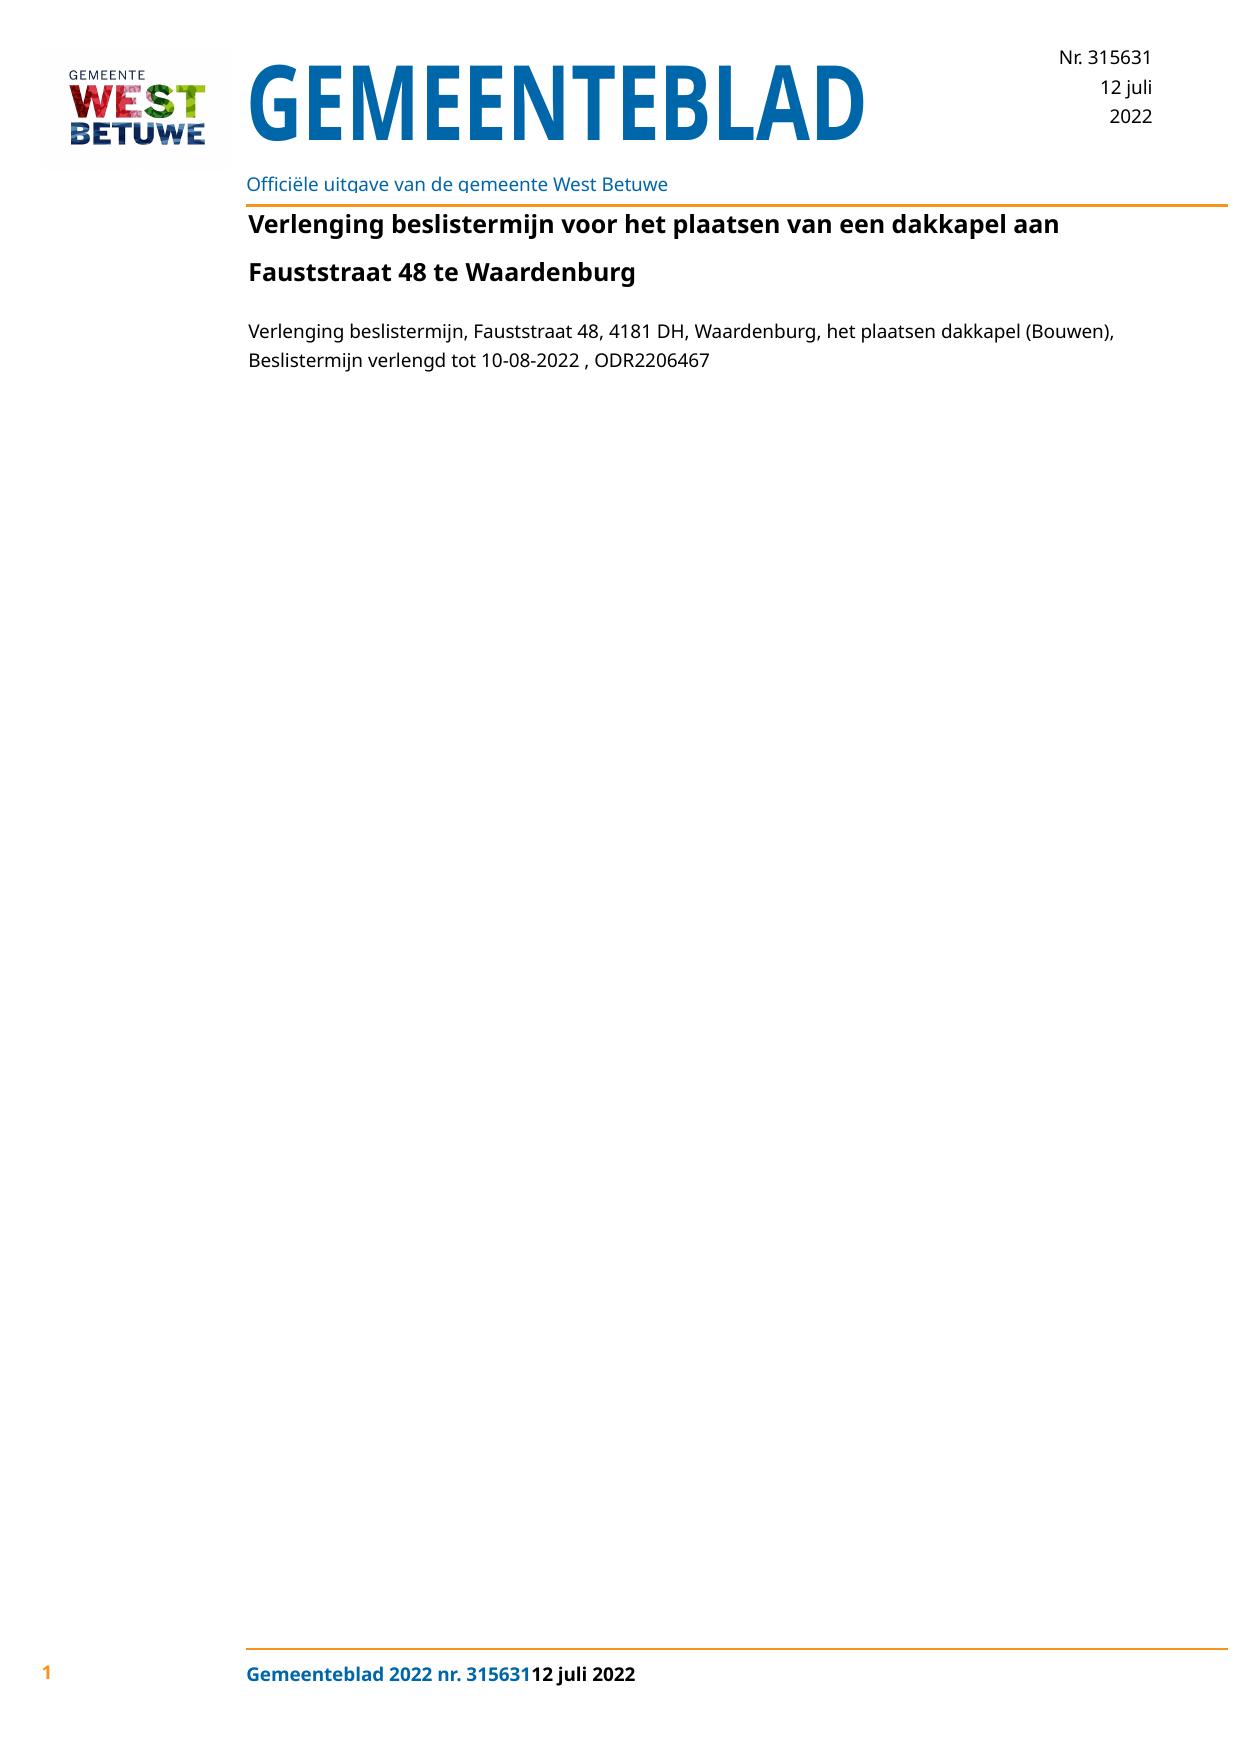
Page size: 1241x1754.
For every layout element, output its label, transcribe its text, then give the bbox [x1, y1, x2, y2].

text Verlenging beslistermijn, Fauststraat 48, 4181 DH, Waardenburg, het plaatsen dakkapel (Bouwen), Beslistermijn verlengd tot 10-08-2022 , ODR2206467 [248, 318, 1152, 373]
text Verlenging beslistermijn voor het plaatsen van een dakkapel aan Fauststraat 48 te Waardenburg [248, 207, 1152, 288]
picture [41, 47, 231, 172]
